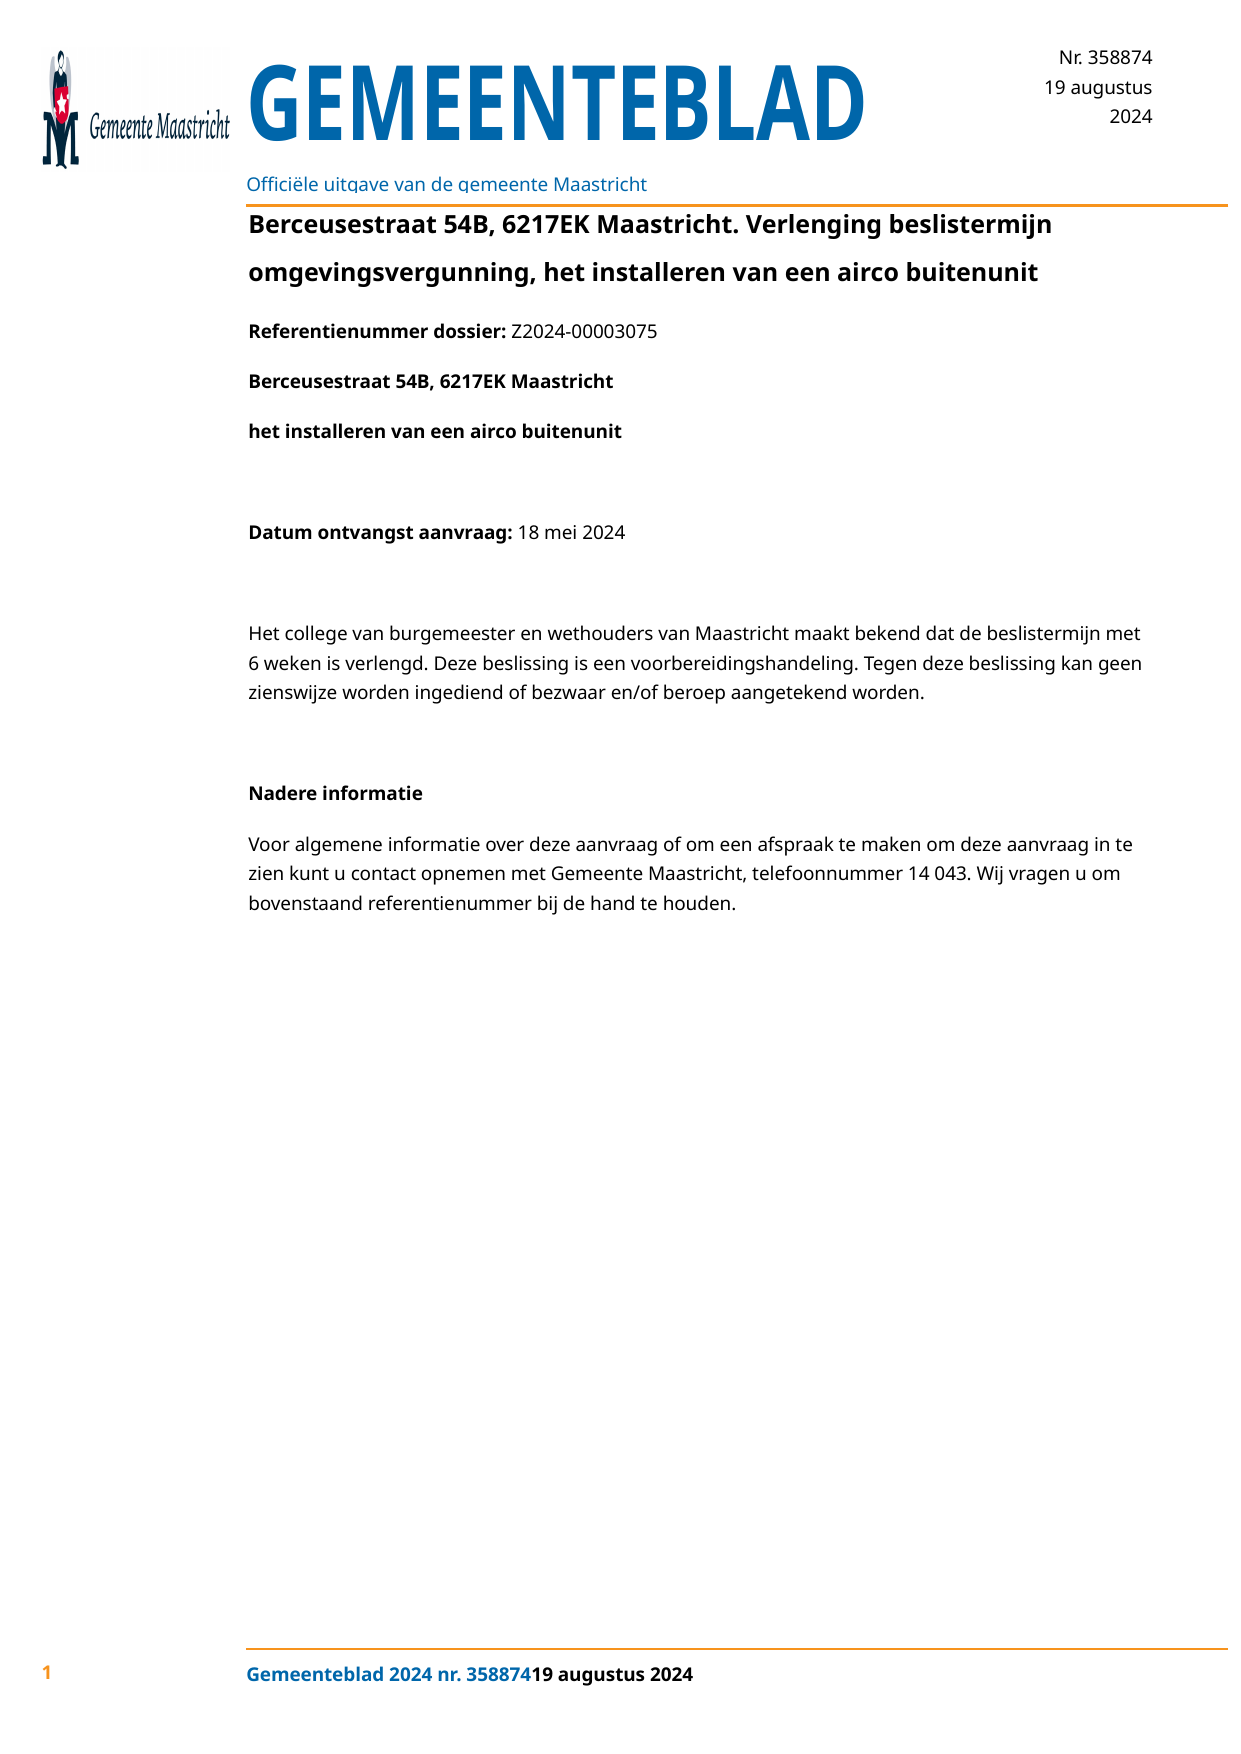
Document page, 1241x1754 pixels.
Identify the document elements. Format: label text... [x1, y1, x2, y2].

picture [41, 47, 231, 172]
text Berceusestraat 54B, 6217EK Maastricht. Verlenging beslistermijn omgevingsvergunning, het installeren van een airco buitenunit [248, 207, 1152, 288]
text Nadere informatie [248, 780, 1152, 806]
text Het college van burgemeester en wethouders van Maastricht maakt bekend dat de beslistermijn met 6 weken is verlengd. Deze beslissing is een voorbereidingshandeling. Tegen deze beslissing kan geen zienswijze worden ingediend of bezwaar en/of beroep aangetekend worden. [248, 620, 1152, 705]
text het installeren van een airco buitenunit [248, 419, 1152, 444]
text Datum ontvangst aanvraag: 18 mei 2024 [248, 519, 1152, 545]
text Referentienummer dossier: Z2024-00003075 [248, 318, 1152, 344]
text Voor algemene informatie over deze aanvraag of om een afspraak te maken om deze aanvraag in te zien kunt u contact opnemen met Gemeente Maastricht, telefoonnummer 14 043. Wij vragen u om bovenstaand referentienummer bij de hand te houden. [248, 831, 1152, 916]
text Berceusestraat 54B, 6217EK Maastricht [248, 368, 1152, 394]
